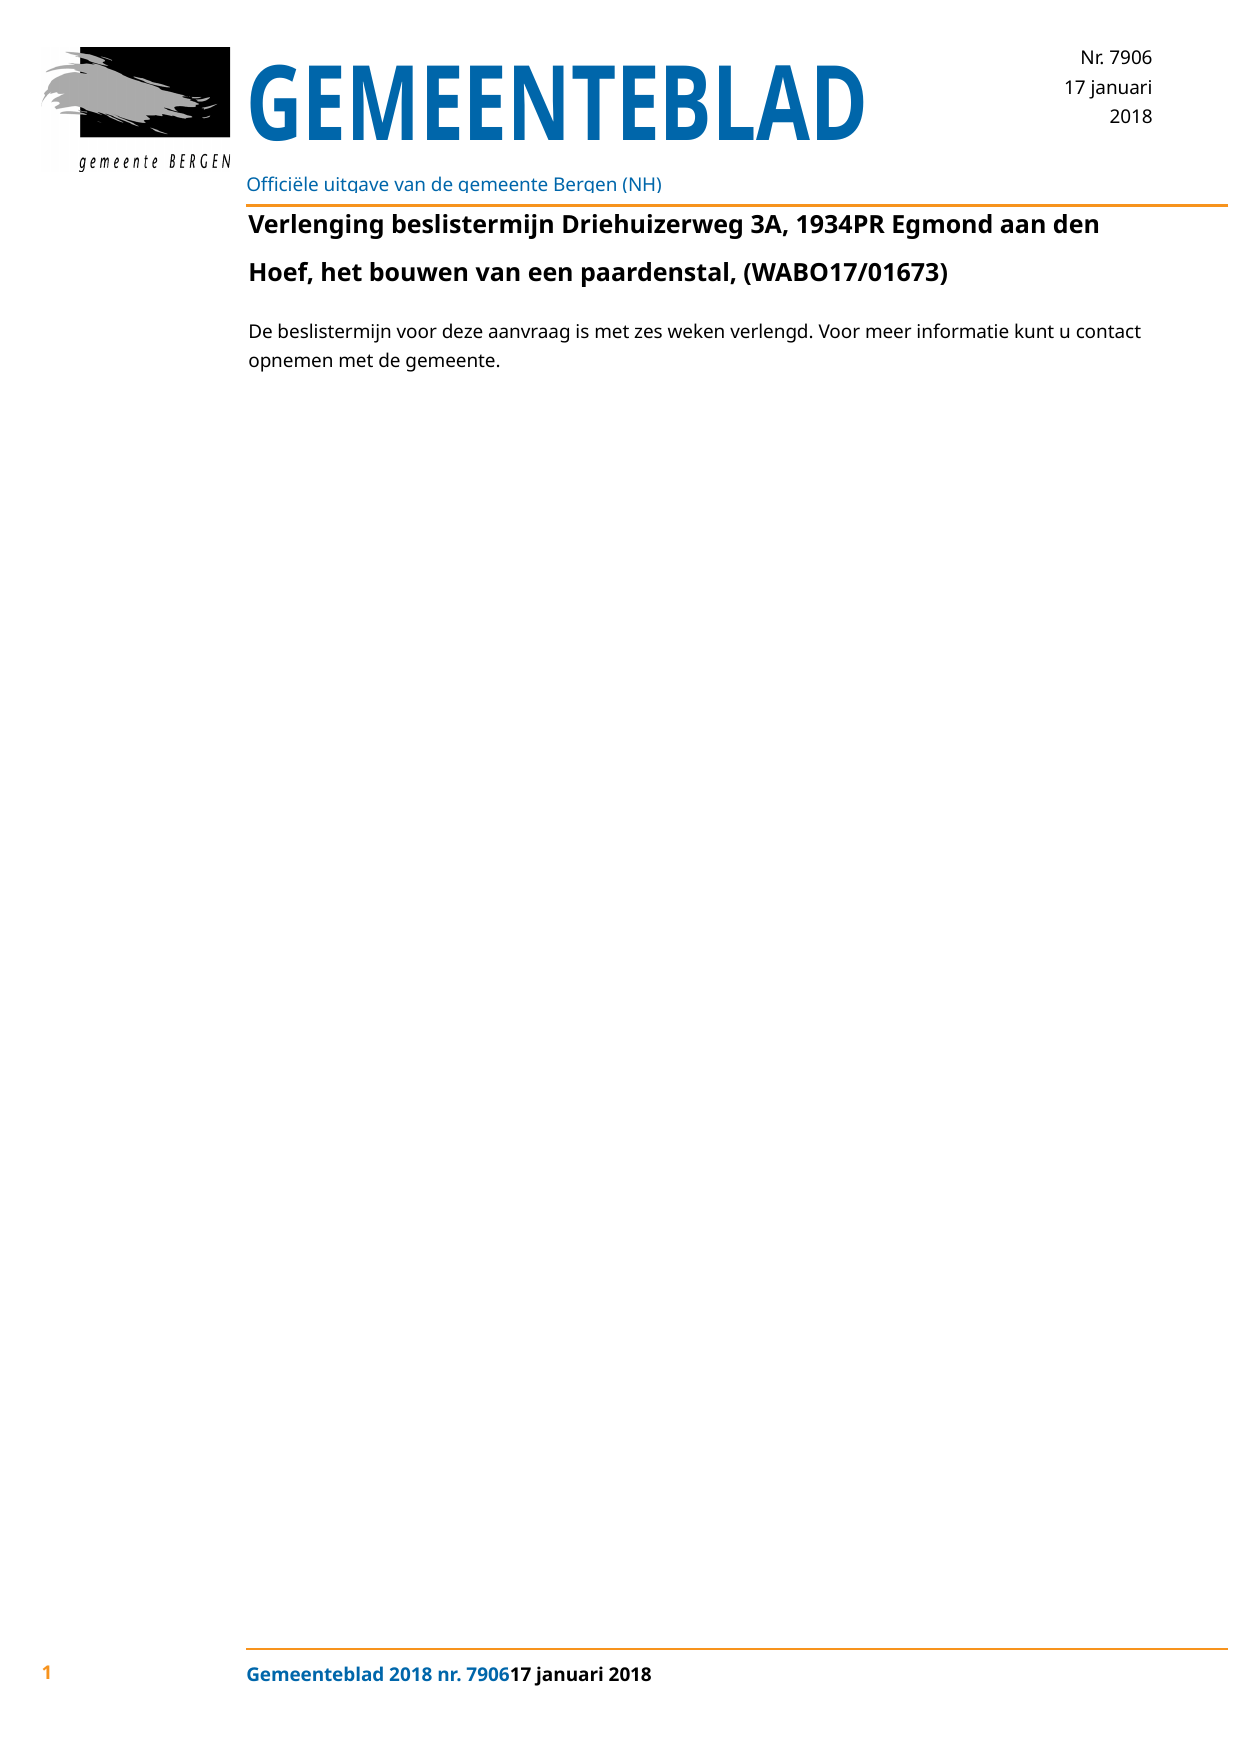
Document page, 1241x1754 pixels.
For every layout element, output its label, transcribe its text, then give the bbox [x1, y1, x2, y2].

picture [41, 47, 231, 172]
text Verlenging beslistermijn Driehuizerweg 3A, 1934PR Egmond aan den Hoef, het bouwen van een paardenstal, (WABO17/01673) [248, 207, 1152, 288]
text De beslistermijn voor deze aanvraag is met zes weken verlengd. Voor meer informatie kunt u contact opnemen met de gemeente. [248, 318, 1152, 373]
